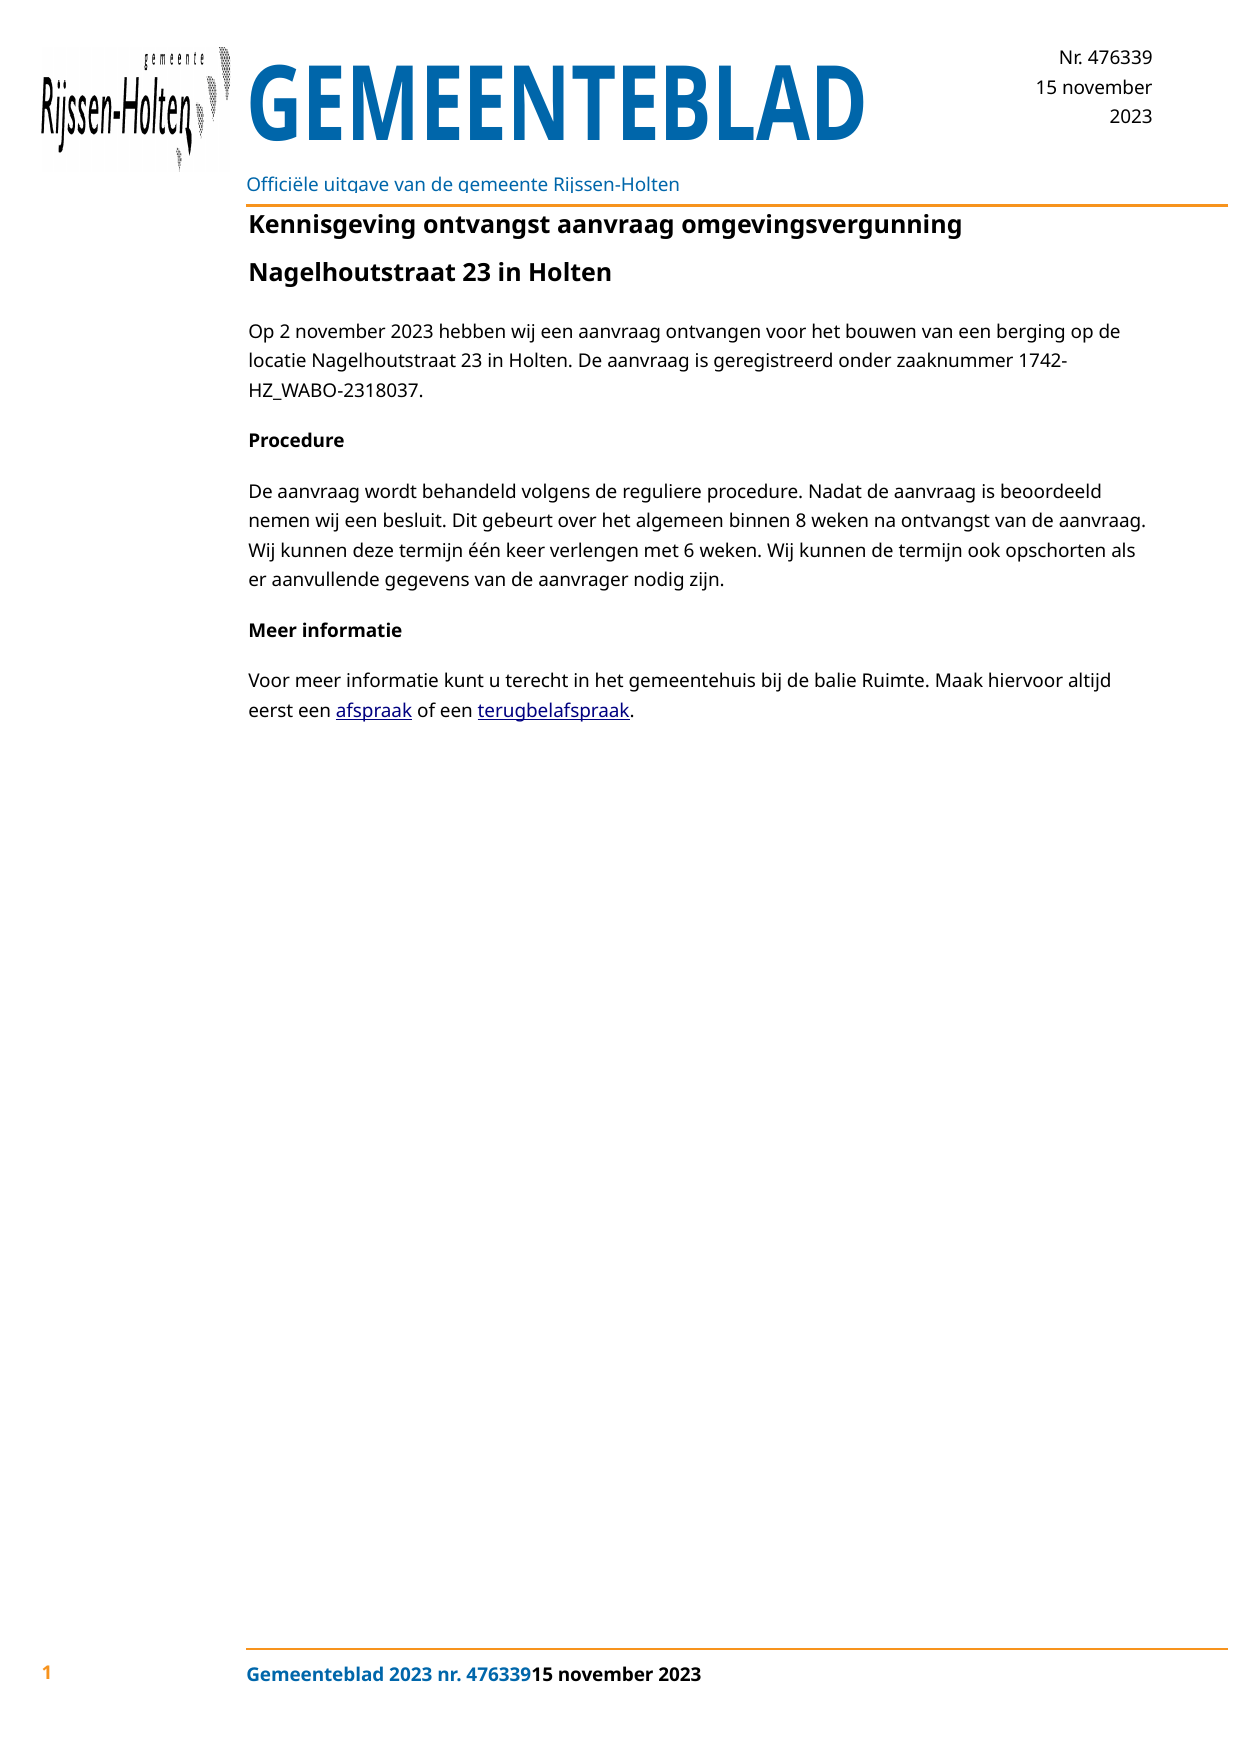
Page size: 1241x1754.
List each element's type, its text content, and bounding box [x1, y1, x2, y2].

text De aanvraag wordt behandeld volgens de reguliere procedure. Nadat de aanvraag is beoordeeld nemen wij een besluit. Dit gebeurt over het algemeen binnen 8 weken na ontvangst van de aanvraag. Wij kunnen deze termijn één keer verlengen met 6 weken. Wij kunnen de termijn ook opschorten als er aanvullende gegevens van de aanvrager nodig zijn. [248, 478, 1152, 592]
text Op 2 november 2023 hebben wij een aanvraag ontvangen voor het bouwen van een berging op de locatie Nagelhoutstraat 23 in Holten. De aanvraag is geregistreerd onder zaaknummer 1742-HZ_WABO-2318037. [248, 318, 1152, 403]
picture [41, 47, 231, 172]
text Meer informatie [248, 617, 1152, 643]
text Kennisgeving ontvangst aanvraag omgevingsvergunning Nagelhoutstraat 23 in Holten [248, 207, 1152, 288]
text Voor meer informatie kunt u terecht in het gemeentehuis bij de balie Ruimte. Maak hiervoor altijd eerst een afspraak of een terugbelafspraak. [248, 667, 1152, 723]
text Procedure [248, 427, 1152, 453]
